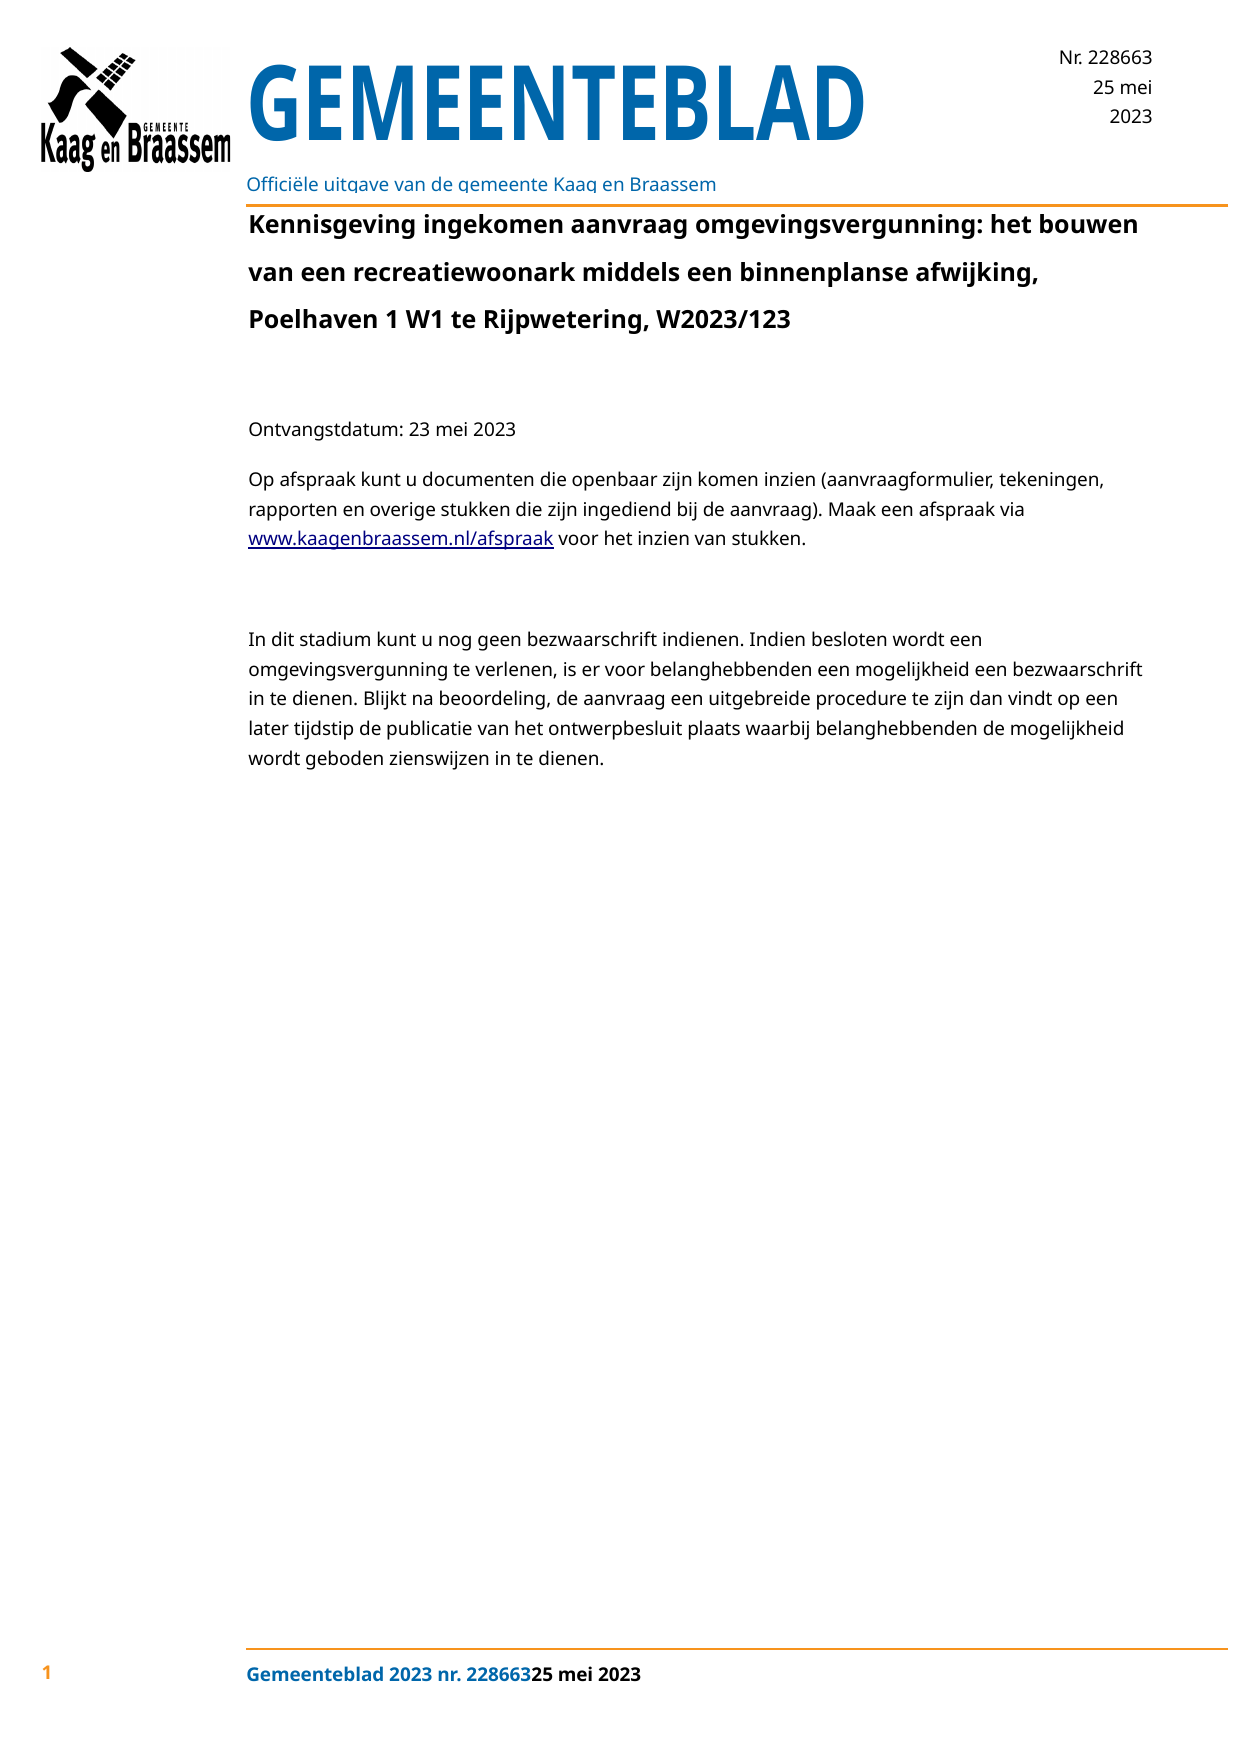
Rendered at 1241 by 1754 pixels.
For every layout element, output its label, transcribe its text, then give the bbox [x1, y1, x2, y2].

text Kennisgeving ingekomen aanvraag omgevingsvergunning: het bouwen van een recreatiewoonark middels een binnenplanse afwijking, Poelhaven 1 W1 te Rijpwetering, W2023/123 [248, 207, 1152, 336]
text Ontvangstdatum: 23 mei 2023 [248, 416, 1152, 442]
picture [41, 47, 231, 172]
text In dit stadium kunt u nog geen bezwaarschrift indienen. Indien besloten wordt een omgevingsvergunning te verlenen, is er voor belanghebbenden een mogelijkheid een bezwaarschrift in te dienen. Blijkt na beoordeling, de aanvraag een uitgebreide procedure te zijn dan vindt op een later tijdstip de publicatie van het ontwerpbesluit plaats waarbij belanghebbenden de mogelijkheid wordt geboden zienswijzen in te dienen. [248, 626, 1152, 770]
text Op afspraak kunt u documenten die openbaar zijn komen inzien (aanvraagformulier, tekeningen, rapporten en overige stukken die zijn ingediend bij de aanvraag). Maak een afspraak via www.kaagenbraassem.nl/afspraak voor het inzien van stukken. [248, 466, 1152, 551]
